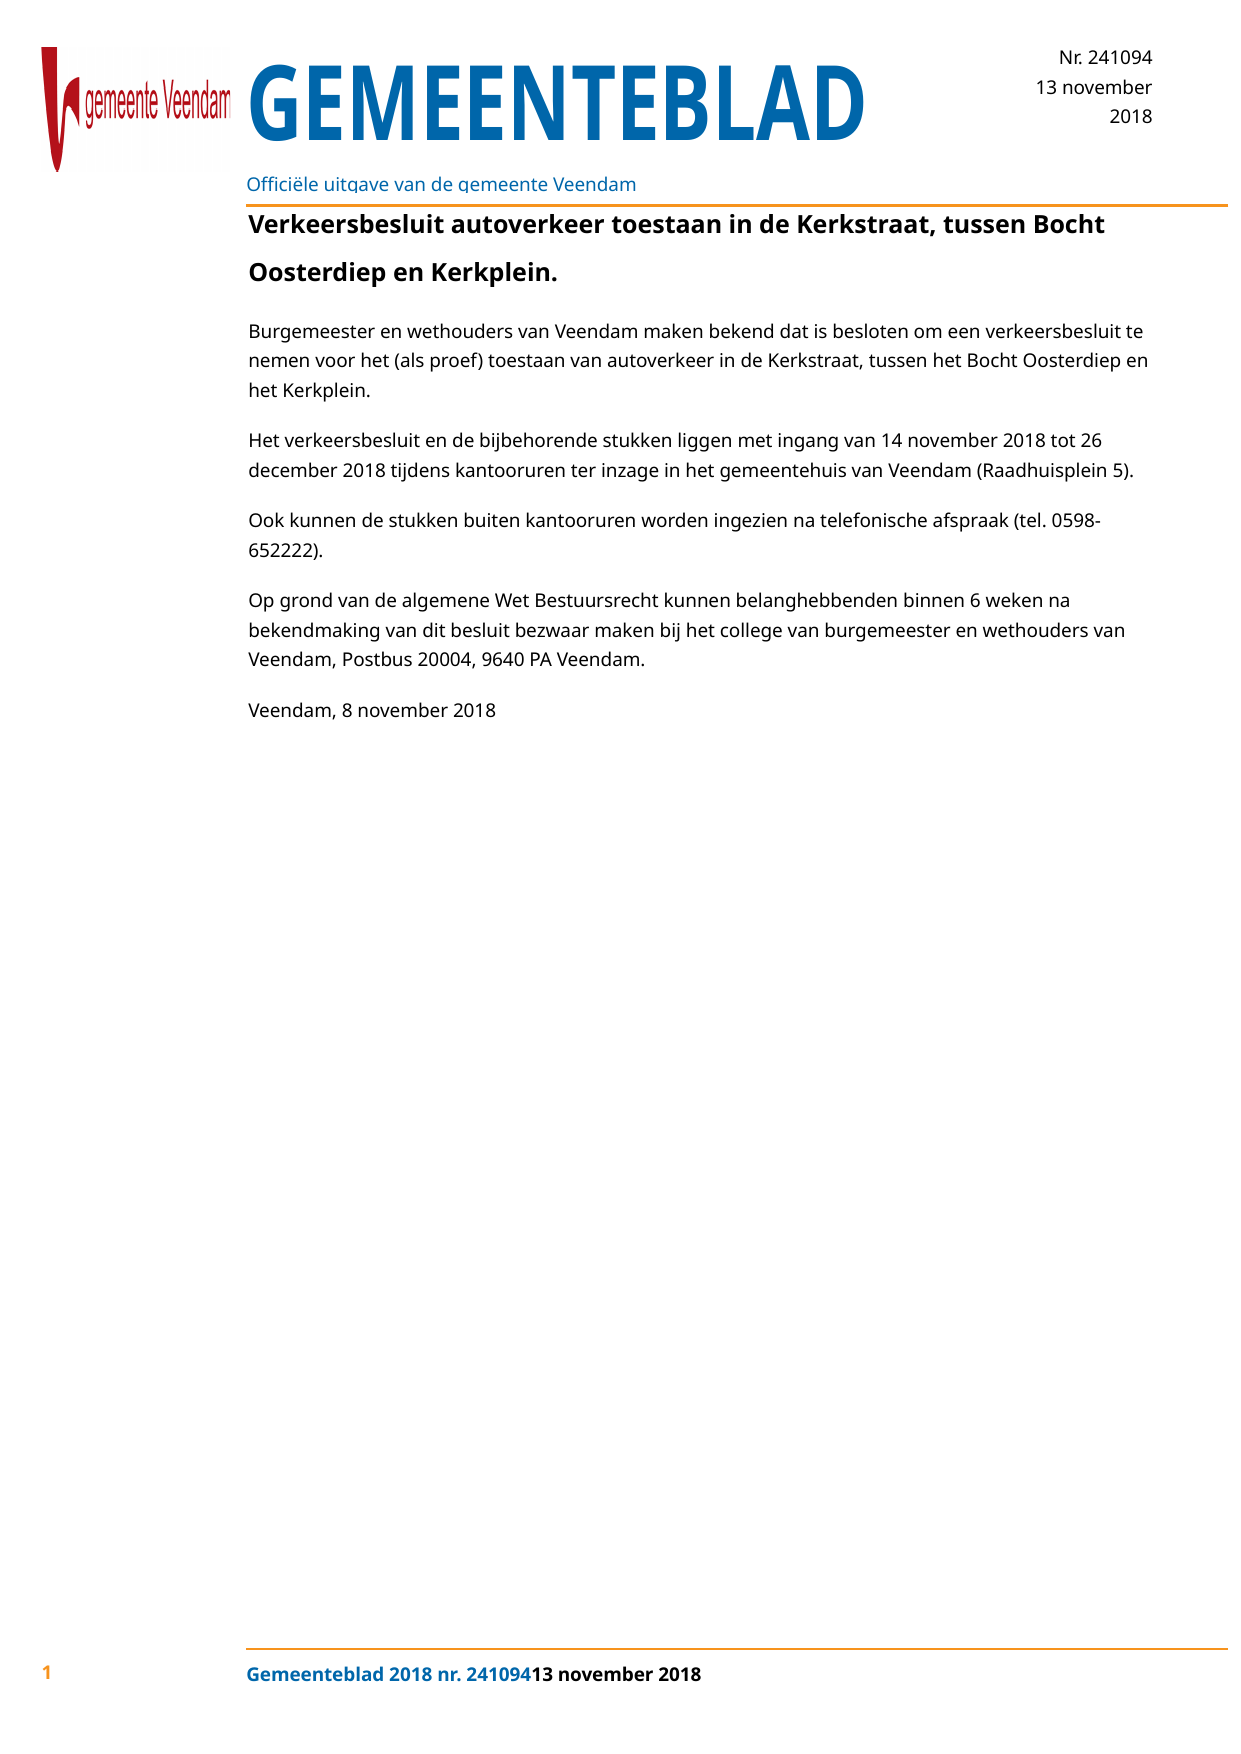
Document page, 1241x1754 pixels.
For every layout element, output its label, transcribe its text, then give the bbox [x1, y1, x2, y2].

text Verkeersbesluit autoverkeer toestaan in de Kerkstraat, tussen Bocht Oosterdiep en Kerkplein. [248, 207, 1152, 288]
text Veendam, 8 november 2018 [248, 697, 1152, 723]
text Ook kunnen de stukken buiten kantooruren worden ingezien na telefonische afspraak (tel. 0598-652222). [248, 507, 1152, 563]
text Burgemeester en wethouders van Veendam maken bekend dat is besloten om een verkeersbesluit te nemen voor het (als proef) toestaan van autoverkeer in de Kerkstraat, tussen het Bocht Oosterdiep en het Kerkplein. [248, 318, 1152, 403]
picture [41, 47, 231, 172]
text Op grond van de algemene Wet Bestuursrecht kunnen belanghebbenden binnen 6 weken na bekendmaking van dit besluit bezwaar maken bij het college van burgemeester en wethouders van Veendam, Postbus 20004, 9640 PA Veendam. [248, 587, 1152, 672]
text Het verkeersbesluit en de bijbehorende stukken liggen met ingang van 14 november 2018 tot 26 december 2018 tijdens kantooruren ter inzage in het gemeentehuis van Veendam (Raadhuisplein 5). [248, 427, 1152, 483]
